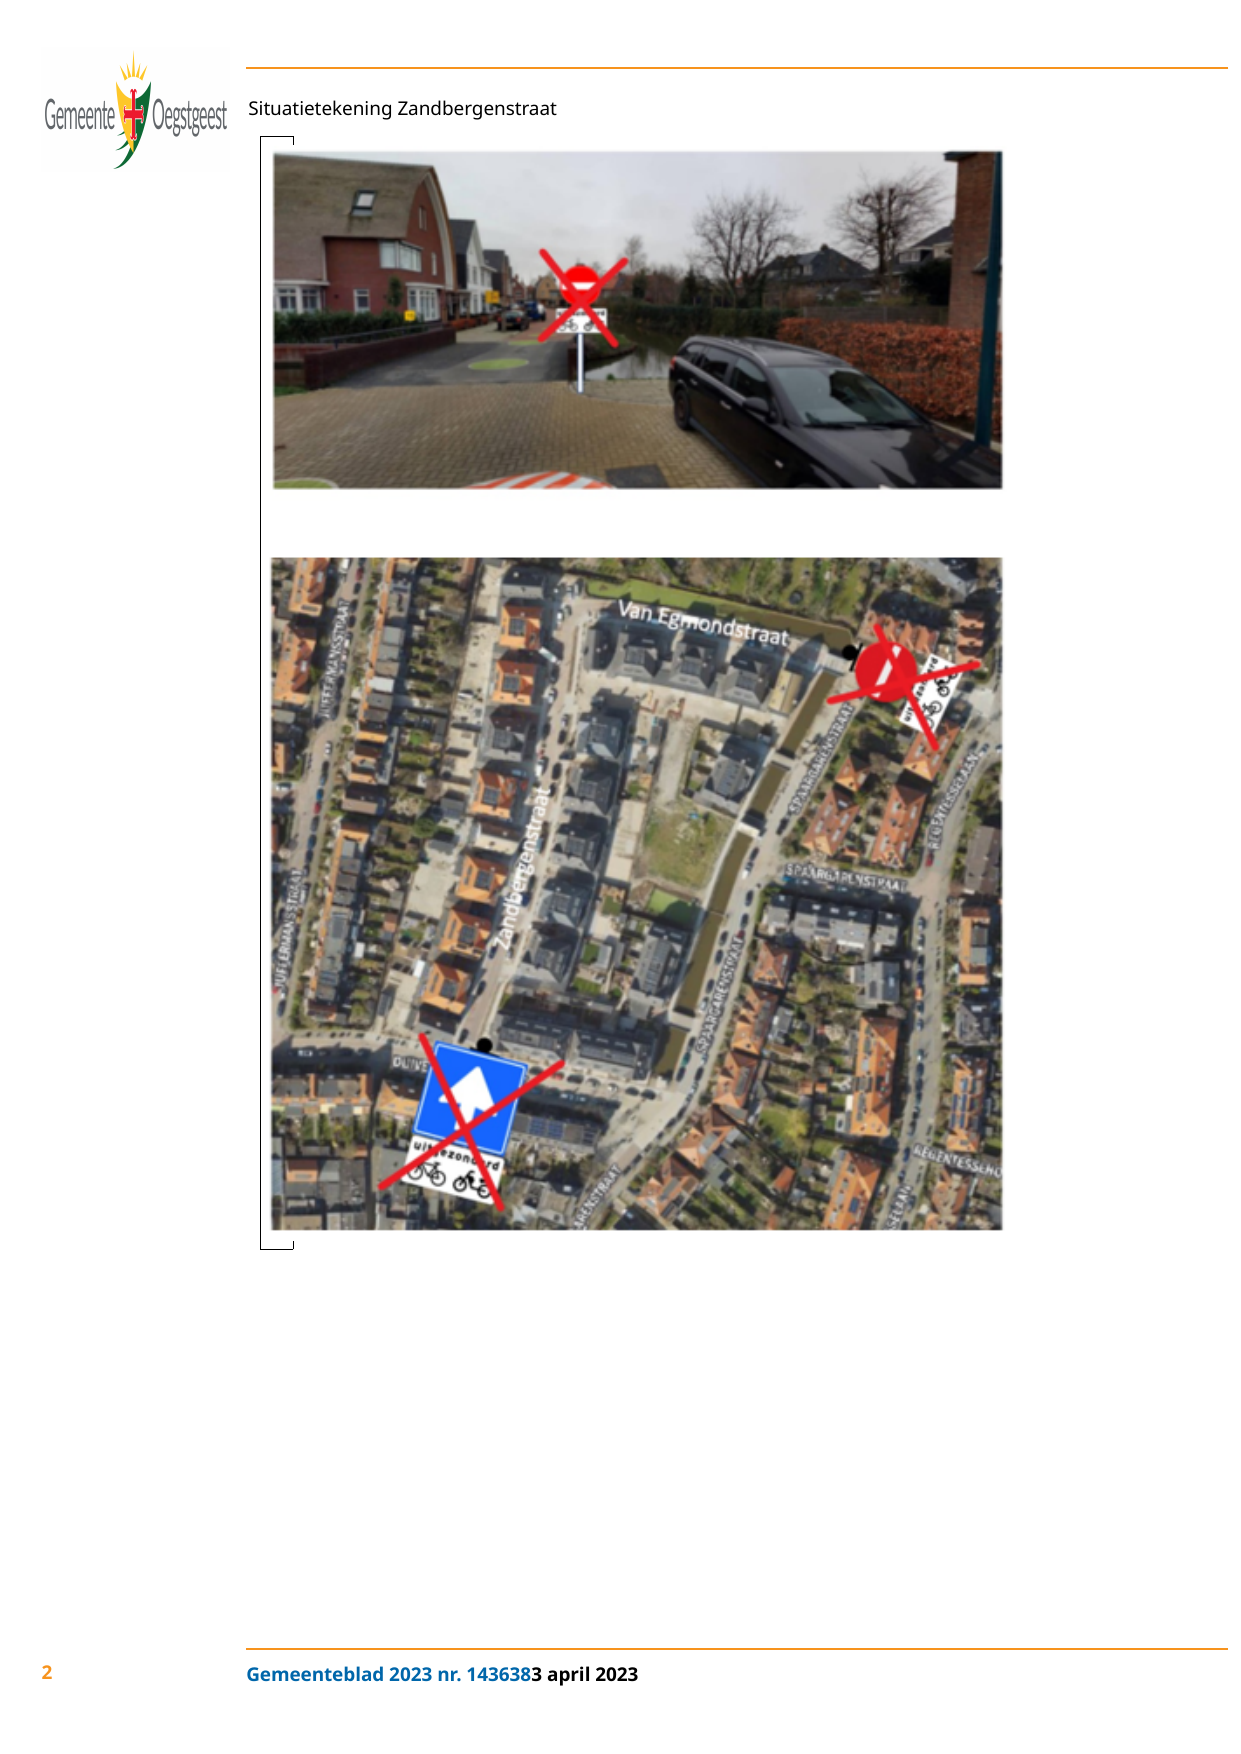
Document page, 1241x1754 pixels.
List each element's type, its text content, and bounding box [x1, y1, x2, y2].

picture [268, 145, 1008, 1241]
picture [41, 47, 231, 172]
text Situatietekening Zandbergenstraat [248, 95, 1152, 121]
